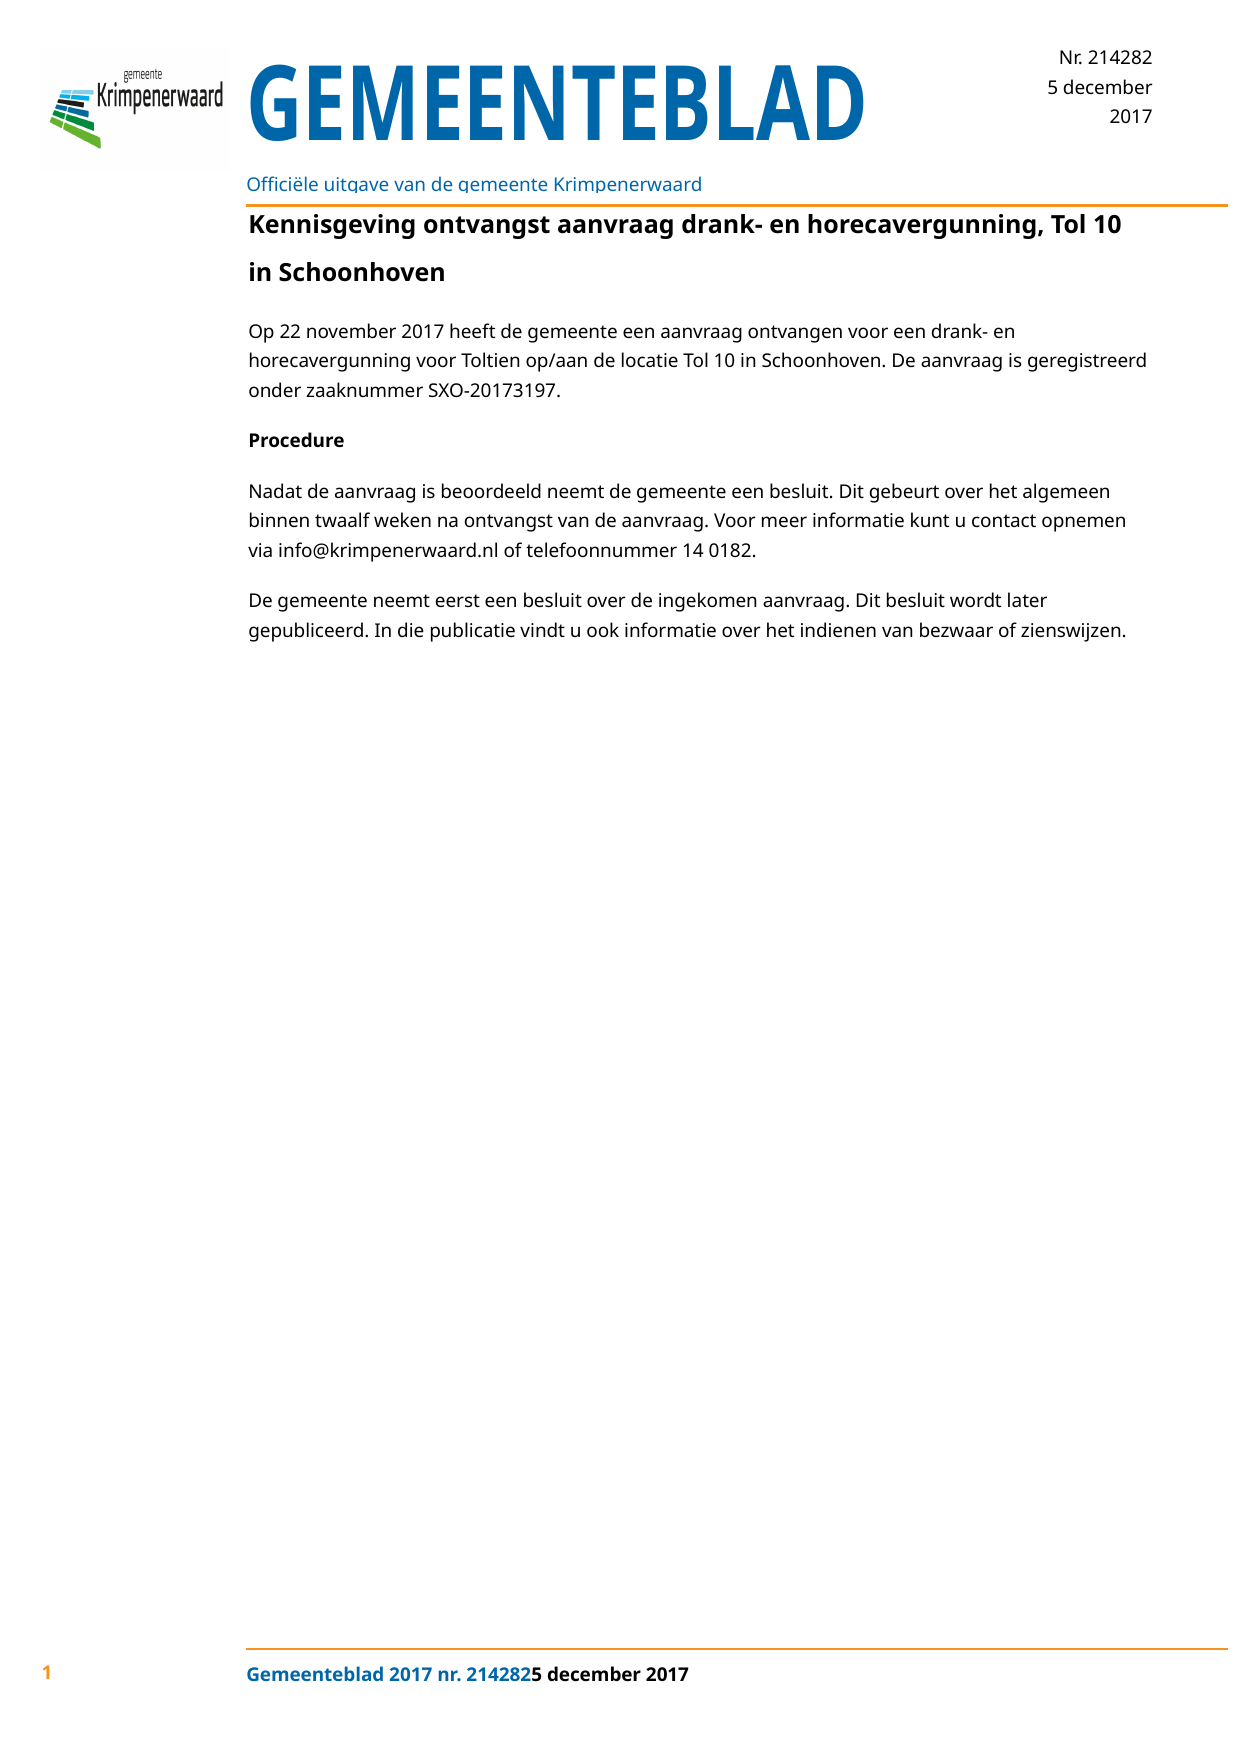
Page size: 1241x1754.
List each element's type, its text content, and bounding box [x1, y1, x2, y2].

text Nadat de aanvraag is beoordeeld neemt de gemeente een besluit. Dit gebeurt over het algemeen binnen twaalf weken na ontvangst van de aanvraag. Voor meer informatie kunt u contact opnemen via info@krimpenerwaard.nl of telefoonnummer 14 0182. [248, 478, 1152, 563]
text Kennisgeving ontvangst aanvraag drank- en horecavergunning, Tol 10 in Schoonhoven [248, 207, 1152, 288]
text Op 22 november 2017 heeft de gemeente een aanvraag ontvangen voor een drank- en horecavergunning voor Toltien op/aan de locatie Tol 10 in Schoonhoven. De aanvraag is geregistreerd onder zaaknummer SXO-20173197. [248, 318, 1152, 403]
text Procedure [248, 427, 1152, 453]
picture [41, 47, 231, 172]
text De gemeente neemt eerst een besluit over de ingekomen aanvraag. Dit besluit wordt later gepubliceerd. In die publicatie vindt u ook informatie over het indienen van bezwaar of zienswijzen. [248, 587, 1152, 643]
